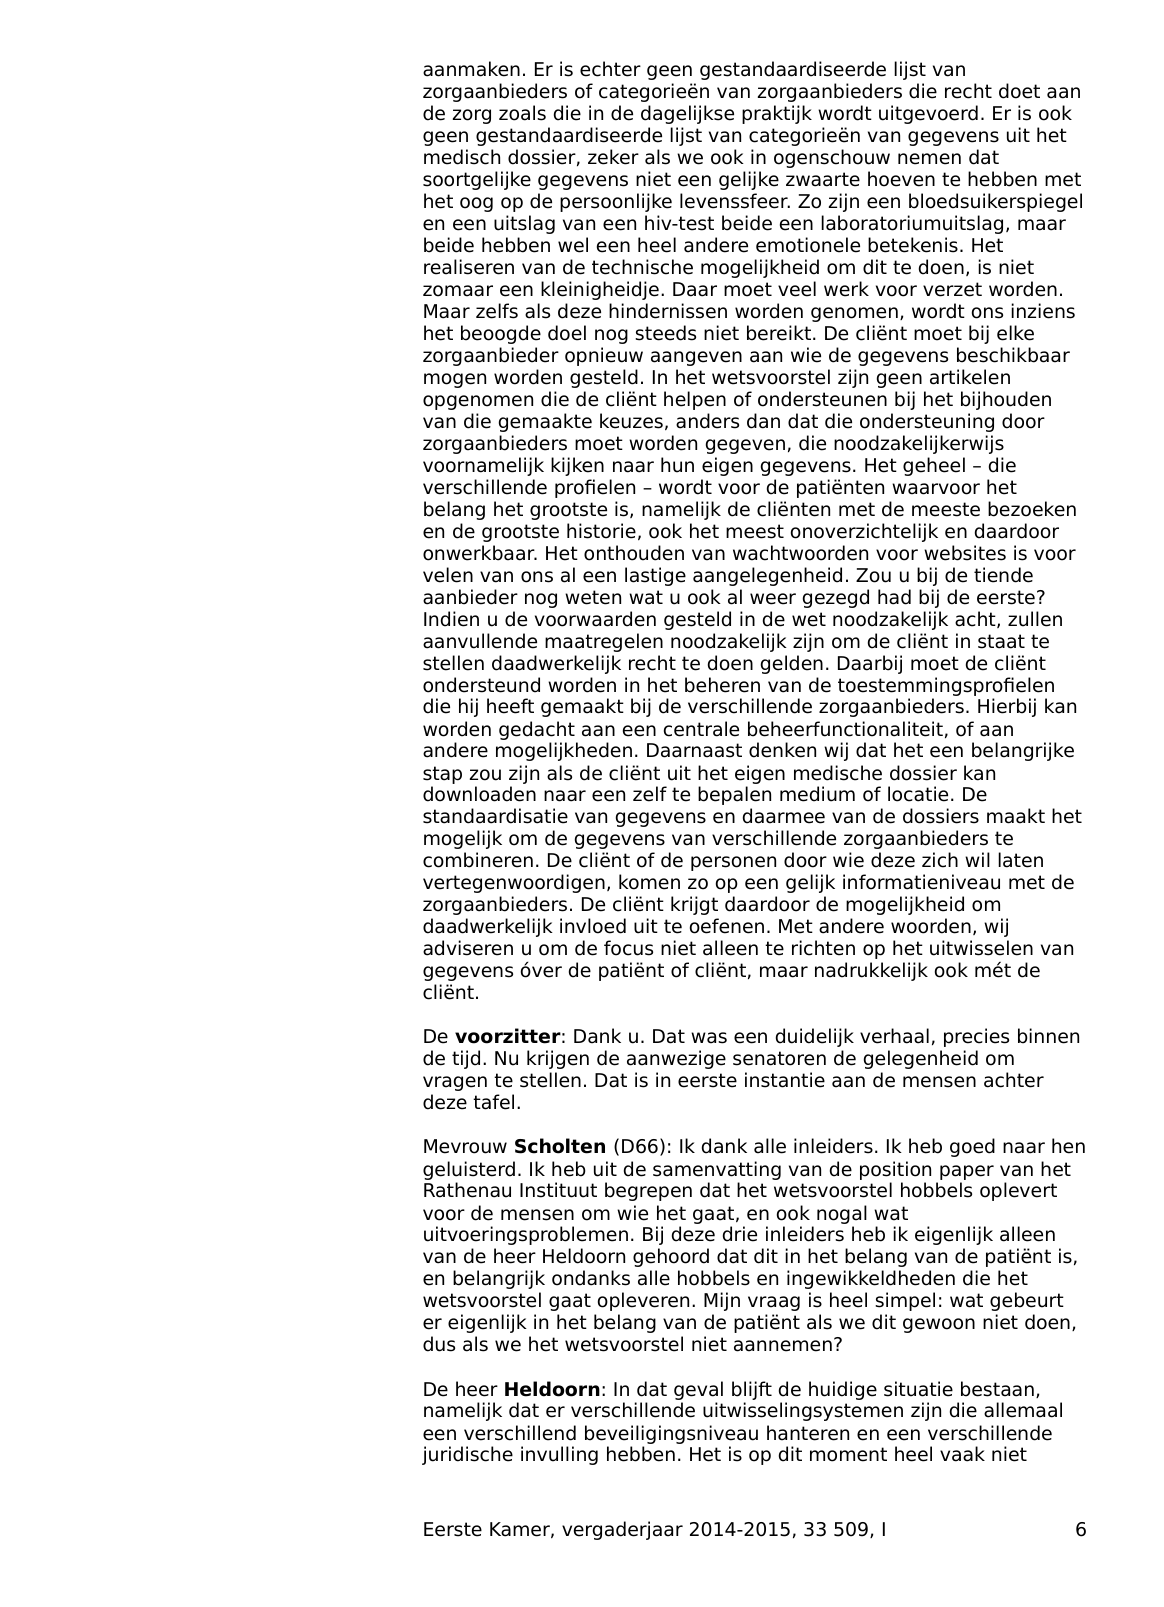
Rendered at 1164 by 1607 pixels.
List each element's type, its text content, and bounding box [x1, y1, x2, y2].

text Mevrouw Scholten (D66): Ik dank alle inleiders. Ik heb goed naar hen geluisterd. Ik heb uit de samenvatting van de position paper van het Rathenau Instituut begrepen dat het wetsvoorstel hobbels oplevert voor de mensen om wie het gaat, en ook nogal wat uitvoeringsproblemen. Bij deze drie inleiders heb ik eigenlijk alleen van de heer Heldoorn gehoord dat dit in het belang van de patiënt is, en belangrijk ondanks alle hobbels en ingewikkeldheden die het wetsvoorstel gaat opleveren. Mijn vraag is heel simpel: wat gebeurt er eigenlijk in het belang van de patiënt als we dit gewoon niet doen, dus als we het wetsvoorstel niet aannemen? [422, 1136, 1087, 1356]
text aanmaken. Er is echter geen gestandaardiseerde lijst van zorgaanbieders of categorieën van zorgaanbieders die recht doet aan de zorg zoals die in de dagelijkse praktijk wordt uitgevoerd. Er is ook geen gestandaardiseerde lijst van categorieën van gegevens uit het medisch dossier, zeker als we ook in ogenschouw nemen dat soortgelijke gegevens niet een gelijke zwaarte hoeven te hebben met het oog op de persoonlijke levenssfeer. Zo zijn een bloedsuikerspiegel en een uitslag van een hiv-test beide een laboratoriumuitslag, maar beide hebben wel een heel andere emotionele betekenis. Het realiseren van de technische mogelijkheid om dit te doen, is niet zomaar een kleinigheidje. Daar moet veel werk voor verzet worden. [422, 59, 1087, 301]
text De heer Heldoorn: In dat geval blijft de huidige situatie bestaan, namelijk dat er verschillende uitwisselingsystemen zijn die allemaal een verschillend beveiligingsniveau hanteren en een verschillende juridische invulling hebben. Het is op dit moment heel vaak niet [422, 1378, 1087, 1466]
text Maar zelfs als deze hindernissen worden genomen, wordt ons inziens het beoogde doel nog steeds niet bereikt. De cliënt moet bij elke zorgaanbieder opnieuw aangeven aan wie de gegevens beschikbaar mogen worden gesteld. In het wetsvoorstel zijn geen artikelen opgenomen die de cliënt helpen of ondersteunen bij het bijhouden van die gemaakte keuzes, anders dan dat die ondersteuning door zorgaanbieders moet worden gegeven, die noodzakelijkerwijs voornamelijk kijken naar hun eigen gegevens. Het geheel – die verschillende profielen – wordt voor de patiënten waarvoor het belang het grootste is, namelijk de cliënten met de meeste bezoeken en de grootste historie, ook het meest onoverzichtelijk en daardoor onwerkbaar. Het onthouden van wachtwoorden voor websites is voor velen van ons al een lastige aangelegenheid. Zou u bij de tiende aanbieder nog weten wat u ook al weer gezegd had bij de eerste? [422, 301, 1087, 608]
text De voorzitter: Dank u. Dat was een duidelijk verhaal, precies binnen de tijd. Nu krijgen de aanwezige senatoren de gelegenheid om vragen te stellen. Dat is in eerste instantie aan de mensen achter deze tafel. [422, 1026, 1087, 1114]
text Indien u de voorwaarden gesteld in de wet noodzakelijk acht, zullen aanvullende maatregelen noodzakelijk zijn om de cliënt in staat te stellen daadwerkelijk recht te doen gelden. Daarbij moet de cliënt ondersteund worden in het beheren van de toestemmingsprofielen die hij heeft gemaakt bij de verschillende zorgaanbieders. Hierbij kan worden gedacht aan een centrale beheerfunctionaliteit, of aan andere mogelijkheden. Daarnaast denken wij dat het een belangrijke stap zou zijn als de cliënt uit het eigen medische dossier kan downloaden naar een zelf te bepalen medium of locatie. De standaardisatie van gegevens en daarmee van de dossiers maakt het mogelijk om de gegevens van verschillende zorgaanbieders te combineren. De cliënt of de personen door wie deze zich wil laten vertegenwoordigen, komen zo op een gelijk informatieniveau met de zorgaanbieders. De cliënt krijgt daardoor de mogelijkheid om daadwerkelijk invloed uit te oefenen. Met andere woorden, wij adviseren u om de focus niet alleen te richten op het uitwisselen van gegevens óver de patiënt of cliënt, maar nadrukkelijk ook mét de cliënt. [422, 608, 1087, 1004]
